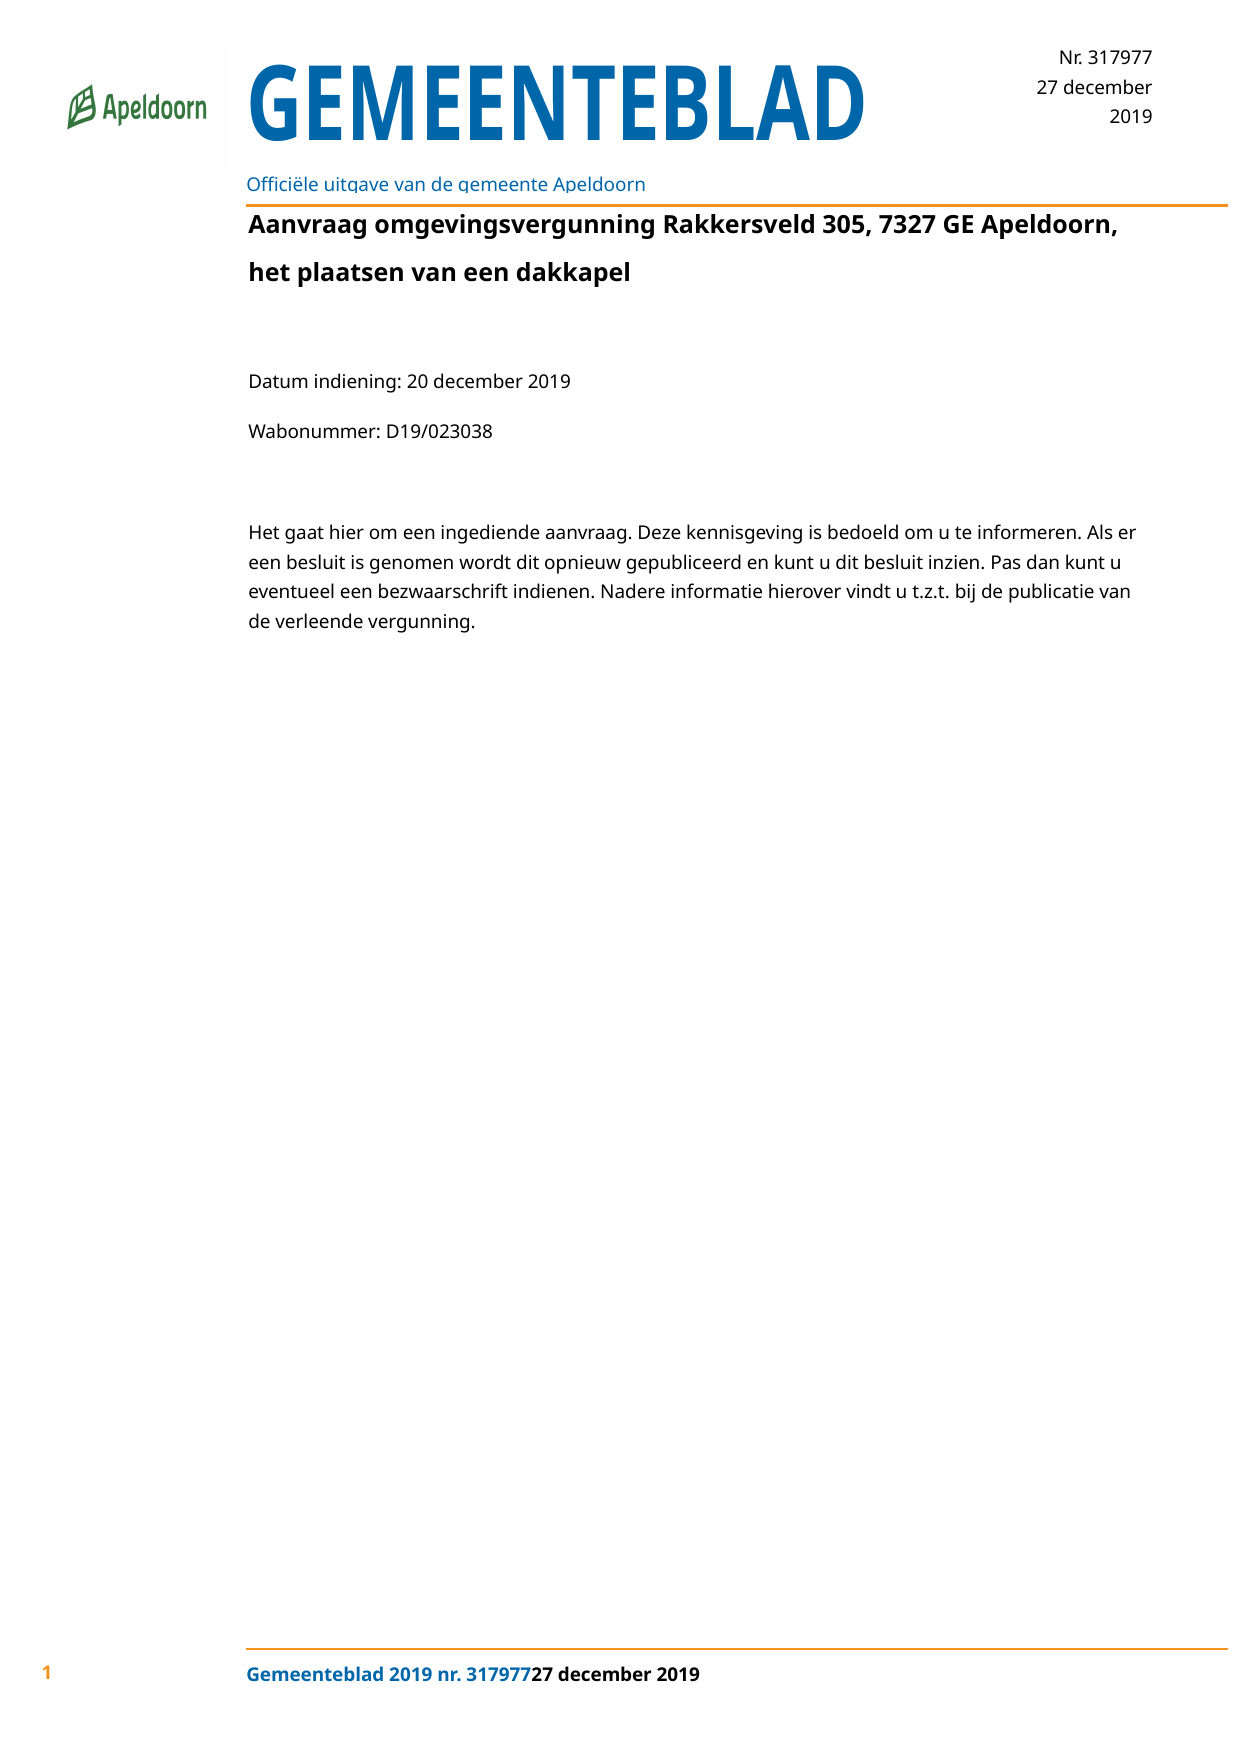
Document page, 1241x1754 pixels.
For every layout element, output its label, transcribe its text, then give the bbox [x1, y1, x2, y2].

text Aanvraag omgevingsvergunning Rakkersveld 305, 7327 GE Apeldoorn, het plaatsen van een dakkapel [248, 207, 1152, 288]
text Wabonummer: D19/023038 [248, 419, 1152, 444]
text Het gaat hier om een ingediende aanvraag. Deze kennisgeving is bedoeld om u te informeren. Als er een besluit is genomen wordt dit opnieuw gepubliceerd en kunt u dit besluit inzien. Pas dan kunt u eventueel een bezwaarschrift indienen. Nadere informatie hierover vindt u t.z.t. bij de publicatie van de verleende vergunning. [248, 519, 1152, 634]
picture [41, 47, 231, 172]
text Datum indiening: 20 december 2019 [248, 368, 1152, 394]
